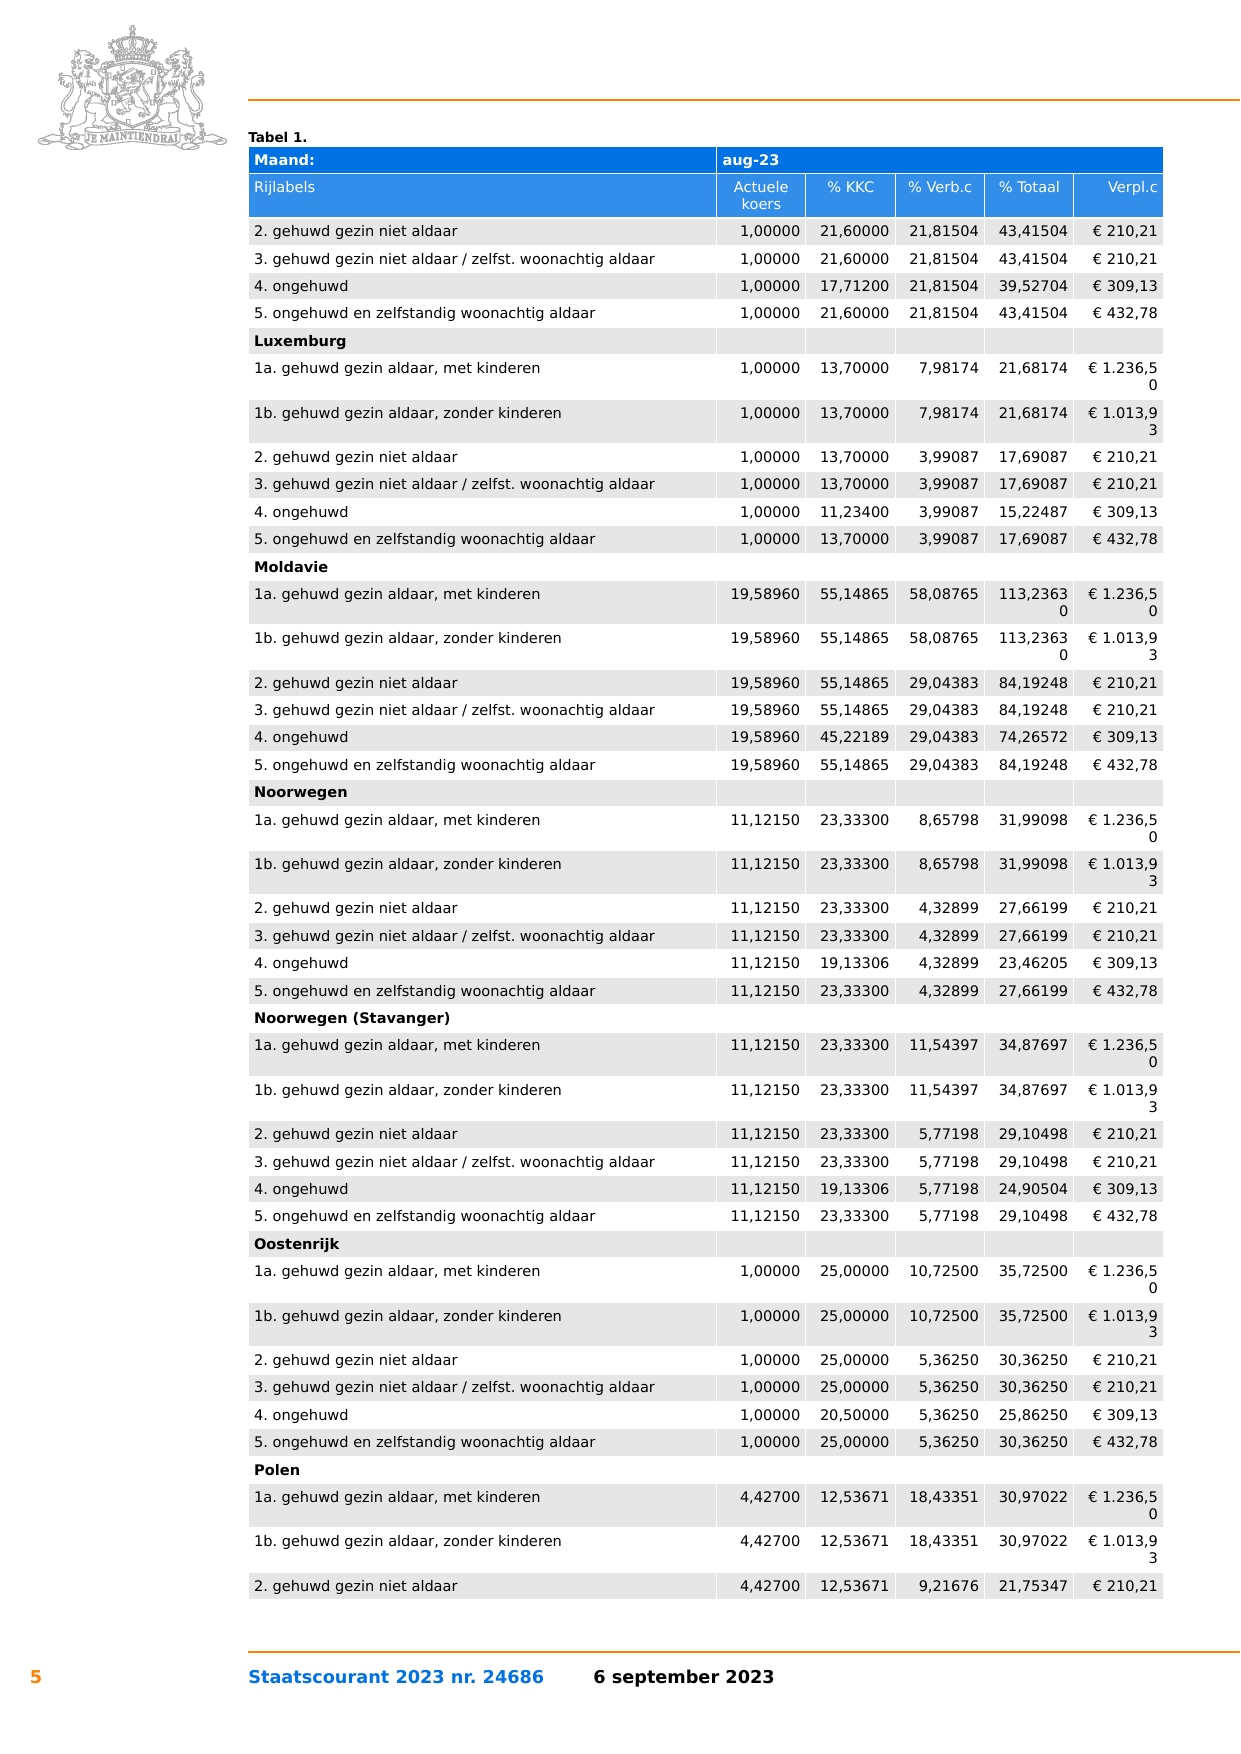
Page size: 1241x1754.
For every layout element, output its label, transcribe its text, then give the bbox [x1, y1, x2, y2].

table_cell 23,33300 [806, 923, 895, 949]
table_cell 3. gehuwd gezin niet aldaar / zelfst. woonachtig aldaar [249, 1375, 716, 1401]
table_cell 55,14865 [806, 670, 895, 696]
table_cell 19,58960 [717, 697, 805, 724]
table_cell [985, 1457, 1073, 1483]
table_cell 23,33300 [806, 1204, 895, 1230]
table_cell Noorwegen (Stavanger) [249, 1005, 716, 1032]
table_cell € 309,13 [1074, 1402, 1163, 1428]
table_cell 4,32899 [896, 978, 984, 1004]
table_cell 1,00000 [717, 1429, 805, 1456]
table_cell 1,00000 [717, 526, 805, 553]
table_cell 17,69087 [985, 526, 1073, 553]
table_cell 25,86250 [985, 1402, 1073, 1428]
table_cell 3. gehuwd gezin niet aldaar / zelfst. woonachtig aldaar [249, 1149, 716, 1175]
table_cell 21,81504 [896, 246, 984, 272]
table_cell 12,53671 [806, 1529, 895, 1572]
table_cell 13,70000 [806, 355, 895, 399]
table_cell [806, 780, 895, 806]
table_cell [806, 1005, 895, 1032]
table_cell € 1.236,50 [1074, 581, 1163, 624]
table_cell € 210,21 [1074, 246, 1163, 272]
table_cell Actuele koers [717, 174, 805, 217]
table_cell 35,72500 [985, 1258, 1073, 1302]
table_cell 1,00000 [717, 472, 805, 498]
table_cell 13,70000 [806, 526, 895, 553]
table_cell 1,00000 [717, 1402, 805, 1428]
table_cell 5. ongehuwd en zelfstandig woonachtig aldaar [249, 301, 716, 327]
table_cell 4. ongehuwd [249, 273, 716, 299]
table_cell 1,00000 [717, 499, 805, 525]
table_cell € 210,21 [1074, 1149, 1163, 1175]
table_cell 11,12150 [717, 1033, 805, 1076]
table_cell 11,12150 [717, 851, 805, 894]
table_cell [896, 1005, 984, 1032]
table_cell 84,19248 [985, 697, 1073, 724]
table_cell Verpl.c [1074, 174, 1163, 217]
table_cell 21,81504 [896, 219, 984, 245]
table_cell [1074, 1005, 1163, 1032]
table_cell € 210,21 [1074, 1375, 1163, 1401]
table_cell 11,12150 [717, 978, 805, 1004]
table_cell 21,81504 [896, 273, 984, 299]
table_cell 19,13306 [806, 1176, 895, 1202]
table_cell 27,66199 [985, 923, 1073, 949]
table_cell 1a. gehuwd gezin aldaar, met kinderen [249, 1484, 716, 1527]
table_cell [896, 328, 984, 354]
table_cell 58,08765 [896, 626, 984, 669]
table_cell 3,99087 [896, 499, 984, 525]
table_cell [1074, 780, 1163, 806]
table_cell 2. gehuwd gezin niet aldaar [249, 896, 716, 922]
table_cell 19,13306 [806, 950, 895, 977]
table_cell 1a. gehuwd gezin aldaar, met kinderen [249, 807, 716, 850]
table_cell 21,60000 [806, 246, 895, 272]
table_cell [717, 780, 805, 806]
table_cell 1,00000 [717, 273, 805, 299]
table_cell [806, 328, 895, 354]
table_cell 4. ongehuwd [249, 1402, 716, 1428]
table_cell € 1.013,93 [1074, 1077, 1163, 1120]
table_cell 21,68174 [985, 355, 1073, 399]
table_cell € 309,13 [1074, 273, 1163, 299]
table_cell 20,50000 [806, 1402, 895, 1428]
table_cell 29,04383 [896, 725, 984, 751]
table_cell 24,90504 [985, 1176, 1073, 1202]
table_cell 43,41504 [985, 301, 1073, 327]
table_cell 7,98174 [896, 400, 984, 443]
table_cell 5,36250 [896, 1347, 984, 1373]
table_cell 11,12150 [717, 923, 805, 949]
table_cell € 1.013,93 [1074, 1303, 1163, 1346]
table_cell [1074, 554, 1163, 580]
table_cell 1b. gehuwd gezin aldaar, zonder kinderen [249, 400, 716, 443]
table_cell [985, 780, 1073, 806]
table_cell € 432,78 [1074, 752, 1163, 778]
table_cell 34,87697 [985, 1033, 1073, 1076]
table_cell [1074, 1231, 1163, 1257]
table_cell 5. ongehuwd en zelfstandig woonachtig aldaar [249, 1204, 716, 1230]
table_cell 30,36250 [985, 1429, 1073, 1456]
table_cell € 432,78 [1074, 1204, 1163, 1230]
table_cell 23,33300 [806, 1121, 895, 1148]
table_cell 4. ongehuwd [249, 950, 716, 977]
table_cell % Totaal [985, 174, 1073, 217]
table_cell 3. gehuwd gezin niet aldaar / zelfst. woonachtig aldaar [249, 246, 716, 272]
table_cell € 432,78 [1074, 301, 1163, 327]
table_cell € 210,21 [1074, 472, 1163, 498]
table_cell 15,22487 [985, 499, 1073, 525]
table_cell 21,60000 [806, 219, 895, 245]
table_cell 7,98174 [896, 355, 984, 399]
table_cell € 210,21 [1074, 697, 1163, 724]
table_cell 19,58960 [717, 725, 805, 751]
table_cell 1b. gehuwd gezin aldaar, zonder kinderen [249, 1303, 716, 1346]
table_cell % Verb.c [896, 174, 984, 217]
table_cell 21,75347 [985, 1573, 1073, 1599]
table_cell Luxemburg [249, 328, 716, 354]
table_cell 55,14865 [806, 581, 895, 624]
table_cell € 309,13 [1074, 499, 1163, 525]
table_cell € 1.013,93 [1074, 851, 1163, 894]
table_cell € 210,21 [1074, 1347, 1163, 1373]
table_cell 13,70000 [806, 444, 895, 471]
table_cell 18,43351 [896, 1529, 984, 1572]
table_cell Noorwegen [249, 780, 716, 806]
table_cell € 210,21 [1074, 444, 1163, 471]
table_cell 11,12150 [717, 807, 805, 850]
table_cell aug-23 [717, 147, 1163, 173]
table_cell 4,32899 [896, 896, 984, 922]
table_cell € 309,13 [1074, 950, 1163, 977]
table_cell 1,00000 [717, 1375, 805, 1401]
table_cell 43,41504 [985, 219, 1073, 245]
table_cell € 432,78 [1074, 978, 1163, 1004]
table_cell 2. gehuwd gezin niet aldaar [249, 1121, 716, 1148]
table_cell 25,00000 [806, 1258, 895, 1302]
table_cell € 432,78 [1074, 1429, 1163, 1456]
table_cell 23,33300 [806, 978, 895, 1004]
table_cell 17,69087 [985, 444, 1073, 471]
table_cell Oostenrijk [249, 1231, 716, 1257]
table_cell 29,10498 [985, 1121, 1073, 1148]
table_cell 23,33300 [806, 1149, 895, 1175]
table_cell 11,12150 [717, 1204, 805, 1230]
table_cell 31,99098 [985, 851, 1073, 894]
table_cell € 1.013,93 [1074, 1529, 1163, 1572]
table_cell € 309,13 [1074, 725, 1163, 751]
table_cell € 1.236,50 [1074, 355, 1163, 399]
table_cell 2. gehuwd gezin niet aldaar [249, 219, 716, 245]
table_cell [806, 1231, 895, 1257]
table_cell 18,43351 [896, 1484, 984, 1527]
table_cell [896, 554, 984, 580]
table_cell 1,00000 [717, 219, 805, 245]
table_cell 1a. gehuwd gezin aldaar, met kinderen [249, 355, 716, 399]
table_cell 5. ongehuwd en zelfstandig woonachtig aldaar [249, 1429, 716, 1456]
table_cell 58,08765 [896, 581, 984, 624]
table_cell 29,10498 [985, 1204, 1073, 1230]
table_cell 4. ongehuwd [249, 725, 716, 751]
table_cell [717, 1005, 805, 1032]
table_cell € 309,13 [1074, 1176, 1163, 1202]
table_cell € 210,21 [1074, 923, 1163, 949]
table_cell 11,12150 [717, 1077, 805, 1120]
table_cell 12,53671 [806, 1573, 895, 1599]
table_cell 5. ongehuwd en zelfstandig woonachtig aldaar [249, 978, 716, 1004]
table_cell 11,12150 [717, 950, 805, 977]
table_cell 1b. gehuwd gezin aldaar, zonder kinderen [249, 1077, 716, 1120]
table_cell 1,00000 [717, 246, 805, 272]
table_cell Moldavie [249, 554, 716, 580]
table_cell 29,04383 [896, 670, 984, 696]
table_cell 4,32899 [896, 923, 984, 949]
table_cell 11,12150 [717, 896, 805, 922]
table_cell € 1.236,50 [1074, 1033, 1163, 1076]
table_cell 113,23630 [985, 626, 1073, 669]
table_cell 8,65798 [896, 807, 984, 850]
table_cell 3. gehuwd gezin niet aldaar / zelfst. woonachtig aldaar [249, 472, 716, 498]
table_cell 19,58960 [717, 581, 805, 624]
table_cell 10,72500 [896, 1258, 984, 1302]
table_cell 55,14865 [806, 697, 895, 724]
table_cell 1b. gehuwd gezin aldaar, zonder kinderen [249, 1529, 716, 1572]
table_cell 3,99087 [896, 444, 984, 471]
table_cell 1,00000 [717, 400, 805, 443]
table_cell 23,46205 [985, 950, 1073, 977]
table_cell [717, 1457, 805, 1483]
table_cell 29,04383 [896, 752, 984, 778]
table_cell 11,54397 [896, 1033, 984, 1076]
table_cell 30,97022 [985, 1484, 1073, 1527]
table_cell 5,77198 [896, 1204, 984, 1230]
table_cell 34,87697 [985, 1077, 1073, 1120]
table_cell € 1.236,50 [1074, 807, 1163, 850]
table_header Tabel 1. [248, 130, 1163, 146]
table_cell 13,70000 [806, 472, 895, 498]
table_cell 4,32899 [896, 950, 984, 977]
table_cell [806, 1457, 895, 1483]
table_cell 27,66199 [985, 978, 1073, 1004]
table_cell 21,81504 [896, 301, 984, 327]
table_cell 45,22189 [806, 725, 895, 751]
table_cell 4. ongehuwd [249, 499, 716, 525]
table_cell 11,23400 [806, 499, 895, 525]
table_cell 4,42700 [717, 1484, 805, 1527]
table_cell 3. gehuwd gezin niet aldaar / zelfst. woonachtig aldaar [249, 923, 716, 949]
table_cell 19,58960 [717, 626, 805, 669]
table_cell [896, 1231, 984, 1257]
table_cell 1a. gehuwd gezin aldaar, met kinderen [249, 581, 716, 624]
table_cell 19,58960 [717, 752, 805, 778]
table_cell 23,33300 [806, 1033, 895, 1076]
table_cell 113,23630 [985, 581, 1073, 624]
table_cell 25,00000 [806, 1429, 895, 1456]
table_cell 23,33300 [806, 851, 895, 894]
table_cell 5,36250 [896, 1402, 984, 1428]
table_cell [985, 554, 1073, 580]
table_cell 25,00000 [806, 1375, 895, 1401]
table_cell 43,41504 [985, 246, 1073, 272]
table_cell [896, 1457, 984, 1483]
table_cell 1,00000 [717, 301, 805, 327]
table_cell 11,12150 [717, 1121, 805, 1148]
table_cell [896, 780, 984, 806]
table_cell 2. gehuwd gezin niet aldaar [249, 1347, 716, 1373]
table_cell 17,69087 [985, 472, 1073, 498]
table_cell 1a. gehuwd gezin aldaar, met kinderen [249, 1033, 716, 1076]
table_cell 1,00000 [717, 1258, 805, 1302]
table_cell 84,19248 [985, 670, 1073, 696]
table_cell 3,99087 [896, 526, 984, 553]
table_cell 5,77198 [896, 1149, 984, 1175]
table_cell € 210,21 [1074, 1121, 1163, 1148]
table_cell 13,70000 [806, 400, 895, 443]
table_cell 11,12150 [717, 1176, 805, 1202]
table_cell 10,72500 [896, 1303, 984, 1346]
table_cell 21,60000 [806, 301, 895, 327]
table_cell Rijlabels [249, 174, 716, 217]
table_cell 30,97022 [985, 1529, 1073, 1572]
table_cell [1074, 1457, 1163, 1483]
table_cell 23,33300 [806, 896, 895, 922]
table_cell 25,00000 [806, 1303, 895, 1346]
table_cell 5,77198 [896, 1121, 984, 1148]
table_cell 27,66199 [985, 896, 1073, 922]
table_cell [985, 1231, 1073, 1257]
table_cell 3. gehuwd gezin niet aldaar / zelfst. woonachtig aldaar [249, 697, 716, 724]
table_cell 5,36250 [896, 1429, 984, 1456]
table_cell 1b. gehuwd gezin aldaar, zonder kinderen [249, 626, 716, 669]
table_cell 35,72500 [985, 1303, 1073, 1346]
table_cell € 210,21 [1074, 896, 1163, 922]
table_cell 1b. gehuwd gezin aldaar, zonder kinderen [249, 851, 716, 894]
table_cell 31,99098 [985, 807, 1073, 850]
table_cell 4,42700 [717, 1573, 805, 1599]
table_cell 21,68174 [985, 400, 1073, 443]
table_cell € 1.013,93 [1074, 626, 1163, 669]
table_cell 5. ongehuwd en zelfstandig woonachtig aldaar [249, 526, 716, 553]
table_cell 5,77198 [896, 1176, 984, 1202]
table_cell 5,36250 [896, 1375, 984, 1401]
table_cell 2. gehuwd gezin niet aldaar [249, 1573, 716, 1599]
table_cell 1,00000 [717, 444, 805, 471]
table_cell [1074, 328, 1163, 354]
table_cell 12,53671 [806, 1484, 895, 1527]
table_cell 4,42700 [717, 1529, 805, 1572]
table_cell [985, 328, 1073, 354]
picture [38, 25, 227, 150]
table_cell 23,33300 [806, 807, 895, 850]
table_cell € 1.236,50 [1074, 1484, 1163, 1527]
table_cell 3,99087 [896, 472, 984, 498]
table_cell 1,00000 [717, 355, 805, 399]
table_cell [717, 1231, 805, 1257]
table_cell 2. gehuwd gezin niet aldaar [249, 444, 716, 471]
table_cell 1,00000 [717, 1347, 805, 1373]
table_cell 29,10498 [985, 1149, 1073, 1175]
table_cell € 1.013,93 [1074, 400, 1163, 443]
table_cell € 1.236,50 [1074, 1258, 1163, 1302]
table_cell 29,04383 [896, 697, 984, 724]
table_cell 8,65798 [896, 851, 984, 894]
table_cell [717, 328, 805, 354]
table_cell € 210,21 [1074, 219, 1163, 245]
table_cell 1a. gehuwd gezin aldaar, met kinderen [249, 1258, 716, 1302]
table_cell 55,14865 [806, 626, 895, 669]
table_cell 11,54397 [896, 1077, 984, 1120]
table_cell 9,21676 [896, 1573, 984, 1599]
table_cell 84,19248 [985, 752, 1073, 778]
table_cell 30,36250 [985, 1375, 1073, 1401]
table_cell 23,33300 [806, 1077, 895, 1120]
table_cell 30,36250 [985, 1347, 1073, 1373]
table_cell 17,71200 [806, 273, 895, 299]
table_cell € 432,78 [1074, 526, 1163, 553]
table_cell 1,00000 [717, 1303, 805, 1346]
table_cell 39,52704 [985, 273, 1073, 299]
table_cell Polen [249, 1457, 716, 1483]
table_cell 2. gehuwd gezin niet aldaar [249, 670, 716, 696]
table_cell € 210,21 [1074, 670, 1163, 696]
table_cell 74,26572 [985, 725, 1073, 751]
table_cell 25,00000 [806, 1347, 895, 1373]
table_cell 19,58960 [717, 670, 805, 696]
table_cell % KKC [806, 174, 895, 217]
table_cell Maand: [249, 147, 716, 173]
table_cell [717, 554, 805, 580]
table_cell [806, 554, 895, 580]
table_cell 11,12150 [717, 1149, 805, 1175]
table_cell 5. ongehuwd en zelfstandig woonachtig aldaar [249, 752, 716, 778]
table_cell [985, 1005, 1073, 1032]
table_cell 4. ongehuwd [249, 1176, 716, 1202]
table_cell 55,14865 [806, 752, 895, 778]
table_cell € 210,21 [1074, 1573, 1163, 1599]
